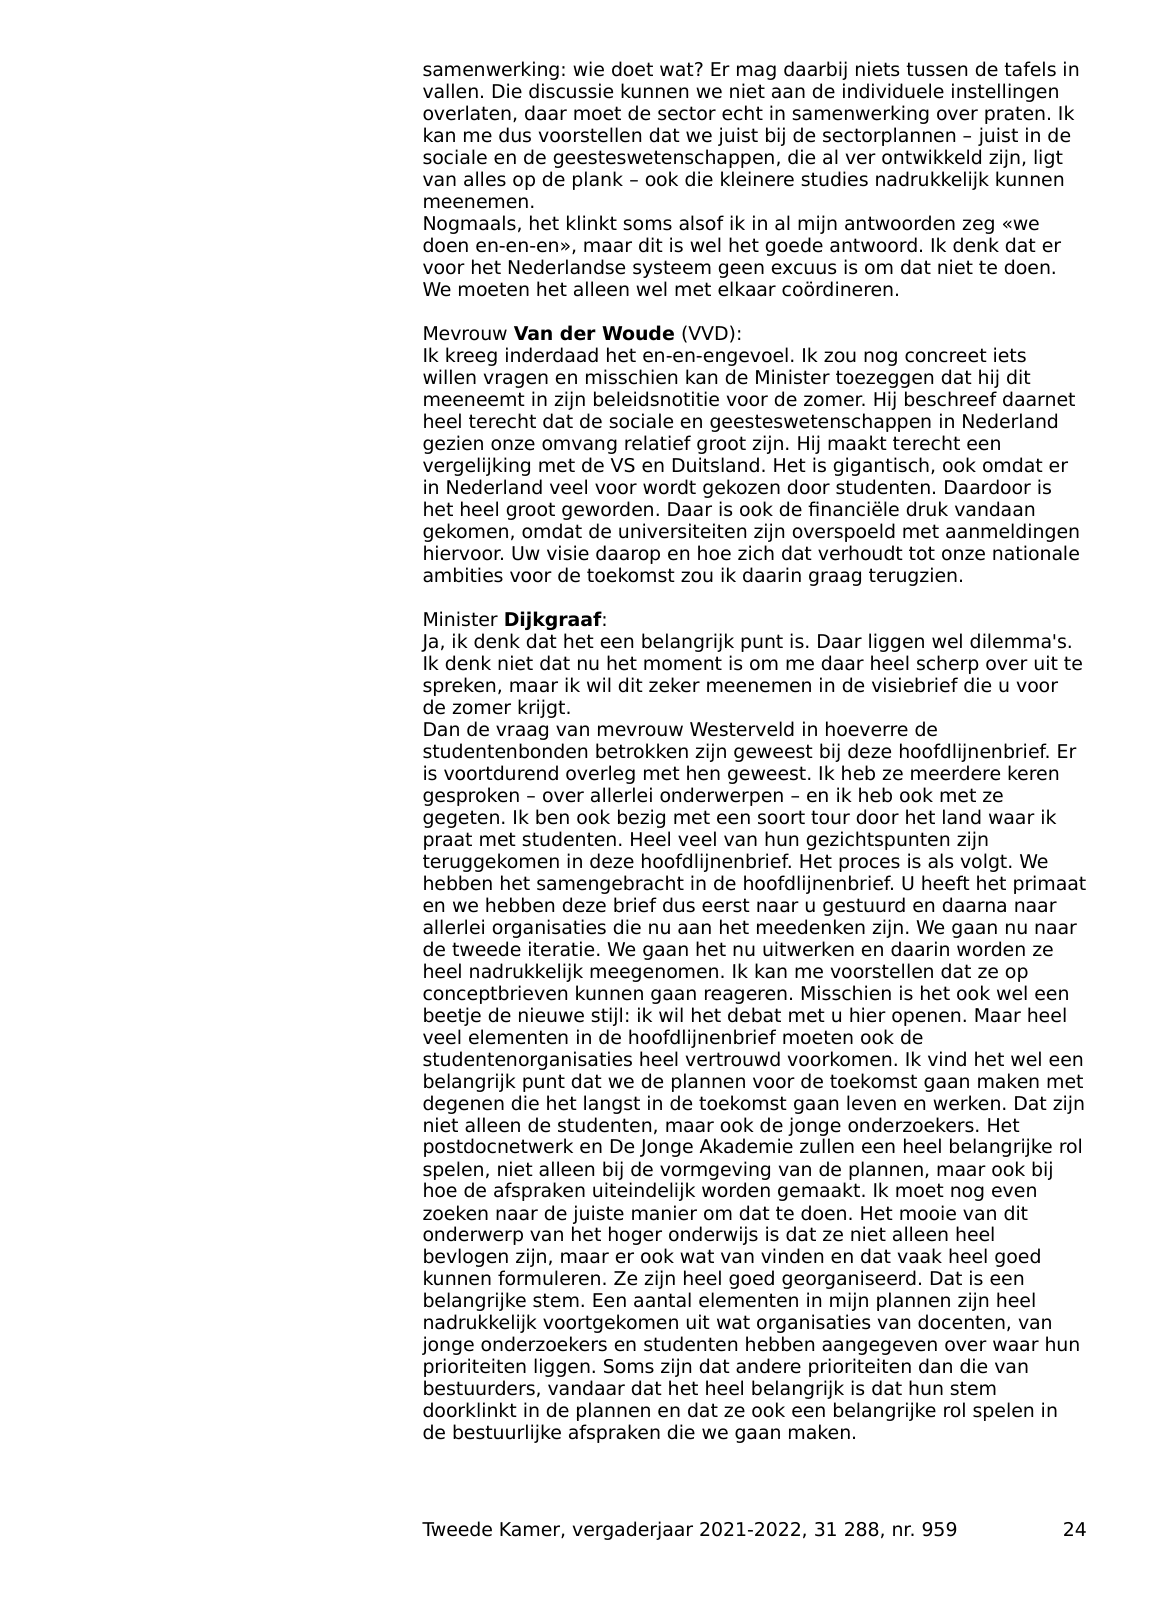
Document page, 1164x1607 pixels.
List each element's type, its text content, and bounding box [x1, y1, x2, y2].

text Dan de vraag van mevrouw Westerveld in hoeverre de studentenbonden betrokken zijn geweest bij deze hoofdlijnenbrief. Er is voortdurend overleg met hen geweest. Ik heb ze meerdere keren gesproken – over allerlei onderwerpen – en ik heb ook met ze gegeten. Ik ben ook bezig met een soort tour door het land waar ik praat met studenten. Heel veel van hun gezichtspunten zijn teruggekomen in deze hoofdlijnenbrief. Het proces is als volgt. We hebben het samengebracht in de hoofdlijnenbrief. U heeft het primaat en we hebben deze brief dus eerst naar u gestuurd en daarna naar allerlei organisaties die nu aan het meedenken zijn. We gaan nu naar de tweede iteratie. We gaan het nu uitwerken en daarin worden ze heel nadrukkelijk meegenomen. Ik kan me voorstellen dat ze op conceptbrieven kunnen gaan reageren. Misschien is het ook wel een beetje de nieuwe stijl: ik wil het debat met u hier openen. Maar heel veel elementen in de hoofdlijnenbrief moeten ook de studentenorganisaties heel vertrouwd voorkomen. Ik vind het wel een belangrijk punt dat we de plannen voor de toekomst gaan maken met degenen die het langst in de toekomst gaan leven en werken. Dat zijn niet alleen de studenten, maar ook de jonge onderzoekers. Het postdocnetwerk en De Jonge Akademie zullen een heel belangrijke rol spelen, niet alleen bij de vormgeving van de plannen, maar ook bij hoe de afspraken uiteindelijk worden gemaakt. Ik moet nog even zoeken naar de juiste manier om dat te doen. Het mooie van dit onderwerp van het hoger onderwijs is dat ze niet alleen heel bevlogen zijn, maar er ook wat van vinden en dat vaak heel goed kunnen formuleren. Ze zijn heel goed georganiseerd. Dat is een belangrijke stem. Een aantal elementen in mijn plannen zijn heel nadrukkelijk voortgekomen uit wat organisaties van docenten, van jonge onderzoekers en studenten hebben aangegeven over waar hun prioriteiten liggen. Soms zijn dat andere prioriteiten dan die van bestuurders, vandaar dat het heel belangrijk is dat hun stem doorklinkt in de plannen en dat ze ook een belangrijke rol spelen in de bestuurlijke afspraken die we gaan maken. [422, 719, 1087, 1444]
text Minister Dijkgraaf: [422, 609, 1087, 631]
text Ik kreeg inderdaad het en-en-engevoel. Ik zou nog concreet iets willen vragen en misschien kan de Minister toezeggen dat hij dit meeneemt in zijn beleidsnotitie voor de zomer. Hij beschreef daarnet heel terecht dat de sociale en geesteswetenschappen in Nederland gezien onze omvang relatief groot zijn. Hij maakt terecht een vergelijking met de VS en Duitsland. Het is gigantisch, ook omdat er in Nederland veel voor wordt gekozen door studenten. Daardoor is het heel groot geworden. Daar is ook de financiële druk vandaan gekomen, omdat de universiteiten zijn overspoeld met aanmeldingen hiervoor. Uw visie daarop en hoe zich dat verhoudt tot onze nationale ambities voor de toekomst zou ik daarin graag terugzien. [422, 345, 1087, 587]
text Ja, ik denk dat het een belangrijk punt is. Daar liggen wel dilemma's. Ik denk niet dat nu het moment is om me daar heel scherp over uit te spreken, maar ik wil dit zeker meenemen in de visiebrief die u voor de zomer krijgt. [422, 631, 1087, 719]
text samenwerking: wie doet wat? Er mag daarbij niets tussen de tafels in vallen. Die discussie kunnen we niet aan de individuele instellingen overlaten, daar moet de sector echt in samenwerking over praten. Ik kan me dus voorstellen dat we juist bij de sectorplannen – juist in de sociale en de geesteswetenschappen, die al ver ontwikkeld zijn, ligt van alles op de plank – ook die kleinere studies nadrukkelijk kunnen meenemen. [422, 59, 1087, 213]
text Mevrouw Van der Woude (VVD): [422, 323, 1087, 345]
text Nogmaals, het klinkt soms alsof ik in al mijn antwoorden zeg «we doen en-en-en», maar dit is wel het goede antwoord. Ik denk dat er voor het Nederlandse systeem geen excuus is om dat niet te doen. We moeten het alleen wel met elkaar coördineren. [422, 213, 1087, 301]
